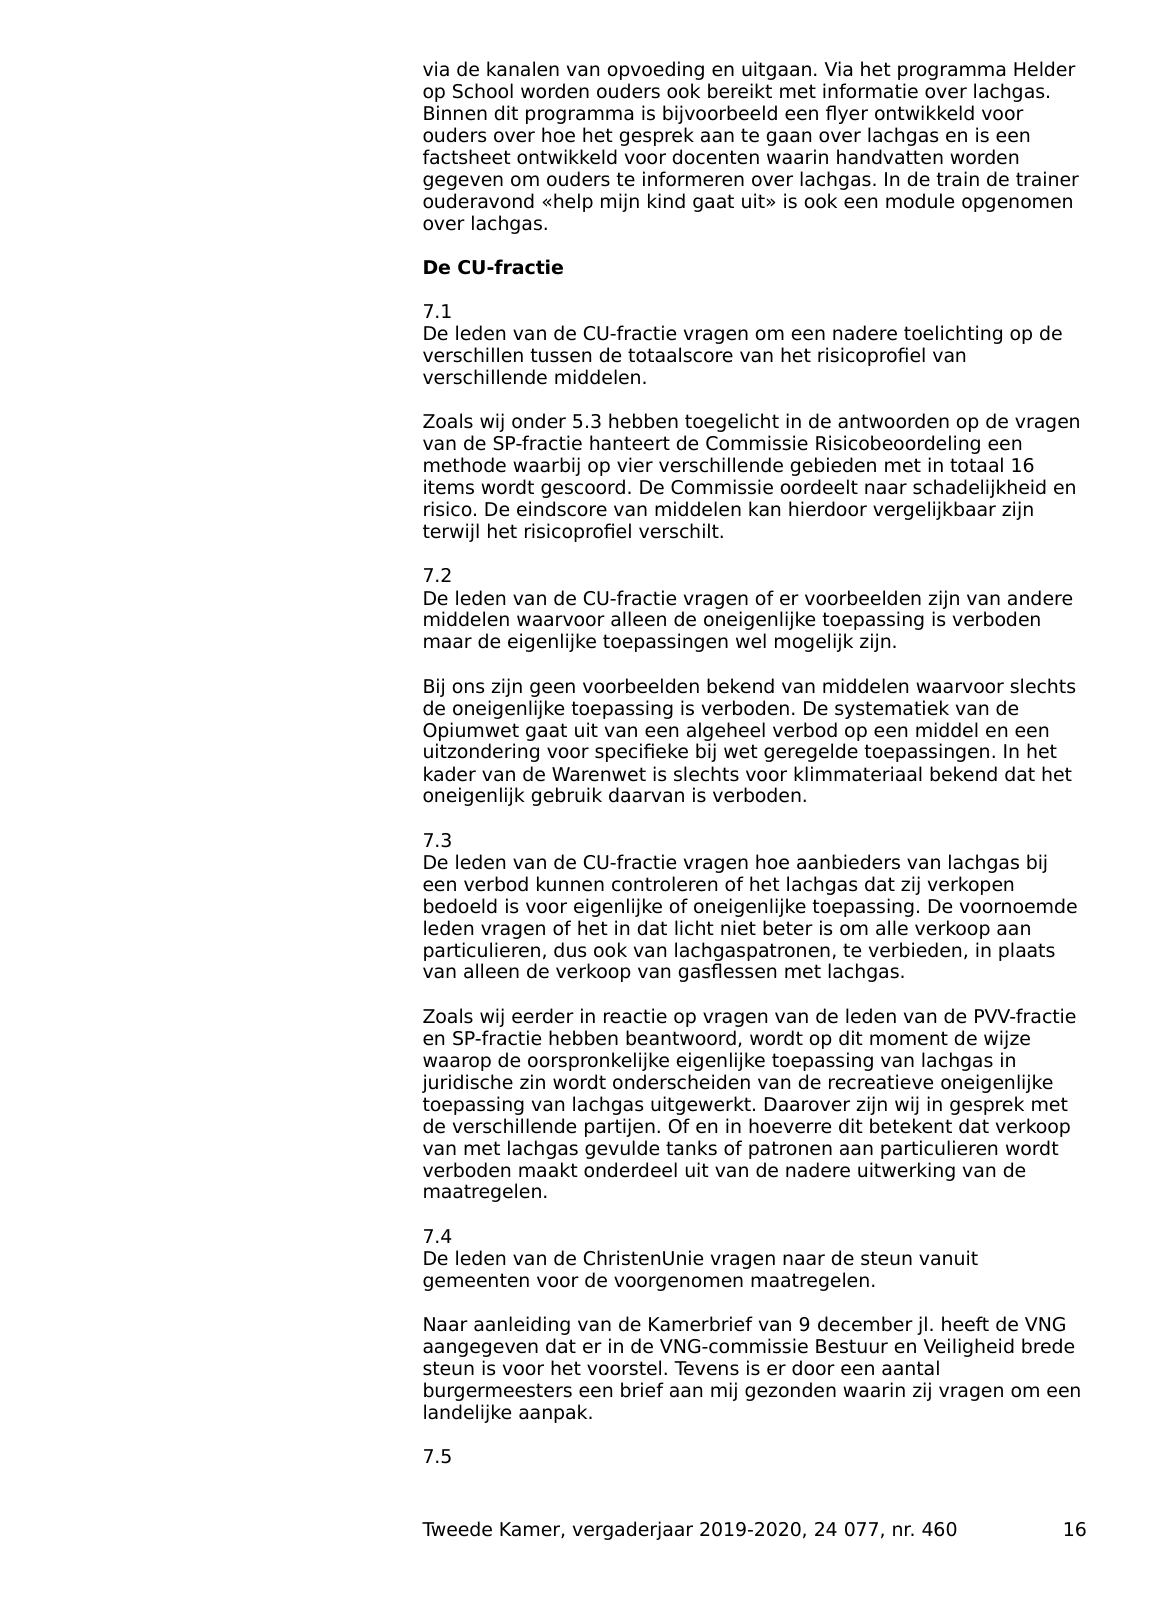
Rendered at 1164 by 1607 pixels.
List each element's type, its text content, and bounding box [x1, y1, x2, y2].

text De leden van de ChristenUnie vragen naar de steun vanuit gemeenten voor de voorgenomen maatregelen. [422, 1248, 1087, 1292]
subtitle De CU-fractie [422, 257, 1087, 279]
text Zoals wij eerder in reactie op vragen van de leden van de PVV-fractie en SP-fractie hebben beantwoord, wordt op dit moment de wijze waarop de oorspronkelijke eigenlijke toepassing van lachgas in juridische zin wordt onderscheiden van de recreatieve oneigenlijke toepassing van lachgas uitgewerkt. Daarover zijn wij in gesprek met de verschillende partijen. Of en in hoeverre dit betekent dat verkoop van met lachgas gevulde tanks of patronen aan particulieren wordt verboden maakt onderdeel uit van de nadere uitwerking van de maatregelen. [422, 1006, 1087, 1203]
text 7.4 [422, 1226, 1087, 1248]
text 7.1 [422, 301, 1087, 323]
text De leden van de CU-fractie vragen of er voorbeelden zijn van andere middelen waarvoor alleen de oneigenlijke toepassing is verboden maar de eigenlijke toepassingen wel mogelijk zijn. [422, 587, 1087, 653]
text De leden van de CU-fractie vragen hoe aanbieders van lachgas bij een verbod kunnen controleren of het lachgas dat zij verkopen bedoeld is voor eigenlijke of oneigenlijke toepassing. De voornoemde leden vragen of het in dat licht niet beter is om alle verkoop aan particulieren, dus ook van lachgaspatronen, te verbieden, in plaats van alleen de verkoop van gasflessen met lachgas. [422, 852, 1087, 983]
text via de kanalen van opvoeding en uitgaan. Via het programma Helder op School worden ouders ook bereikt met informatie over lachgas. Binnen dit programma is bijvoorbeeld een flyer ontwikkeld voor ouders over hoe het gesprek aan te gaan over lachgas en is een factsheet ontwikkeld voor docenten waarin handvatten worden gegeven om ouders te informeren over lachgas. In de train de trainer ouderavond «help mijn kind gaat uit» is ook een module opgenomen over lachgas. [422, 59, 1087, 235]
text Naar aanleiding van de Kamerbrief van 9 december jl. heeft de VNG aangegeven dat er in de VNG-commissie Bestuur en Veiligheid brede steun is voor het voorstel. Tevens is er door een aantal burgermeesters een brief aan mij gezonden waarin zij vragen om een landelijke aanpak. [422, 1314, 1087, 1424]
text 7.2 [422, 565, 1087, 587]
text Bij ons zijn geen voorbeelden bekend van middelen waarvoor slechts de oneigenlijke toepassing is verboden. De systematiek van de Opiumwet gaat uit van een algeheel verbod op een middel en een uitzondering voor specifieke bij wet geregelde toepassingen. In het kader van de Warenwet is slechts voor klimmateriaal bekend dat het oneigenlijk gebruik daarvan is verboden. [422, 676, 1087, 807]
text 7.3 [422, 829, 1087, 852]
text De leden van de CU-fractie vragen om een nadere toelichting op de verschillen tussen de totaalscore van het risicoprofiel van verschillende middelen. [422, 323, 1087, 389]
text Zoals wij onder 5.3 hebben toegelicht in de antwoorden op de vragen van de SP-fractie hanteert de Commissie Risicobeoordeling een methode waarbij op vier verschillende gebieden met in totaal 16 items wordt gescoord. De Commissie oordeelt naar schadelijkheid en risico. De eindscore van middelen kan hierdoor vergelijkbaar zijn terwijl het risicoprofiel verschilt. [422, 411, 1087, 543]
text 7.5 [422, 1446, 1087, 1468]
